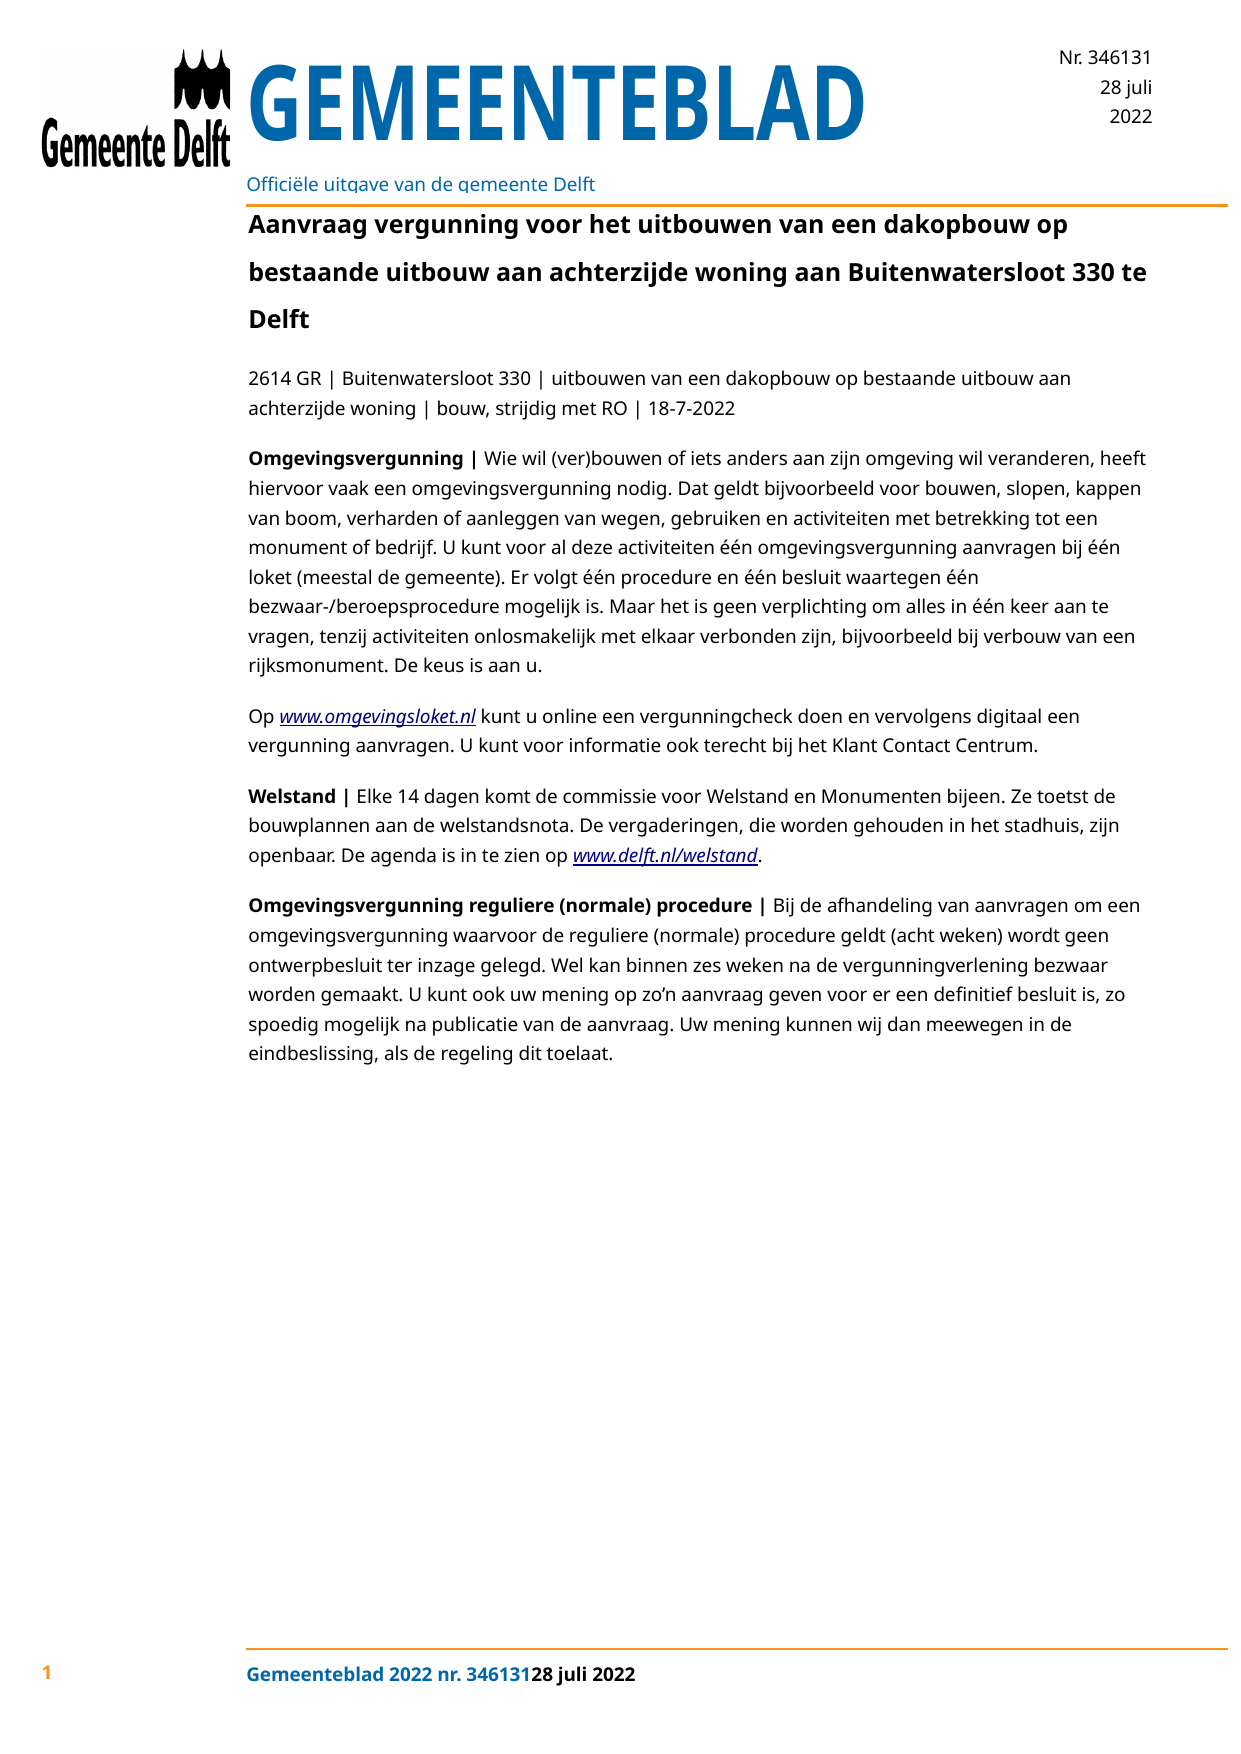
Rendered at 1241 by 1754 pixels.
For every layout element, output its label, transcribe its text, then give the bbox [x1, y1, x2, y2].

text Omgevingsvergunning | Wie wil (ver)bouwen of iets anders aan zijn omgeving wil veranderen, heeft hiervoor vaak een omgevingsvergunning nodig. Dat geldt bijvoorbeeld voor bouwen, slopen, kappen van boom, verharden of aanleggen van wegen, gebruiken en activiteiten met betrekking tot een monument of bedrijf. U kunt voor al deze activiteiten één omgevingsvergunning aanvragen bij één loket (meestal de gemeente). Er volgt één procedure en één besluit waartegen één bezwaar-/beroepsprocedure mogelijk is. Maar het is geen verplichting om alles in één keer aan te vragen, tenzij activiteiten onlosmakelijk met elkaar verbonden zijn, bijvoorbeeld bij verbouw van een rijksmonument. De keus is aan u. [248, 446, 1152, 678]
text Op www.omgevingsloket.nl kunt u online een vergunningcheck doen en vervolgens digitaal een vergunning aanvragen. U kunt voor informatie ook terecht bij het Klant Contact Centrum. [248, 703, 1152, 758]
picture [41, 47, 231, 172]
text Omgevingsvergunning reguliere (normale) procedure | Bij de afhandeling van aanvragen om een omgevingsvergunning waarvoor de reguliere (normale) procedure geldt (acht weken) wordt geen ontwerpbesluit ter inzage gelegd. Wel kan binnen zes weken na de vergunningverlening bezwaar worden gemaakt. U kunt ook uw mening op zo’n aanvraag geven voor er een definitief besluit is, zo spoedig mogelijk na publicatie van de aanvraag. Uw mening kunnen wij dan meewegen in de eindbeslissing, als de regeling dit toelaat. [248, 893, 1152, 1066]
text Welstand | Elke 14 dagen komt de commissie voor Welstand en Monumenten bijeen. Ze toetst de bouwplannen aan de welstandsnota. De vergaderingen, die worden gehouden in het stadhuis, zijn openbaar. De agenda is in te zien op www.delft.nl/welstand. [248, 783, 1152, 868]
text 2614 GR | Buitenwatersloot 330 | uitbouwen van een dakopbouw op bestaande uitbouw aan achterzijde woning | bouw, strijdig met RO | 18-7-2022 [248, 366, 1152, 421]
text Aanvraag vergunning voor het uitbouwen van een dakopbouw op bestaande uitbouw aan achterzijde woning aan Buitenwatersloot 330 te Delft [248, 207, 1152, 336]
